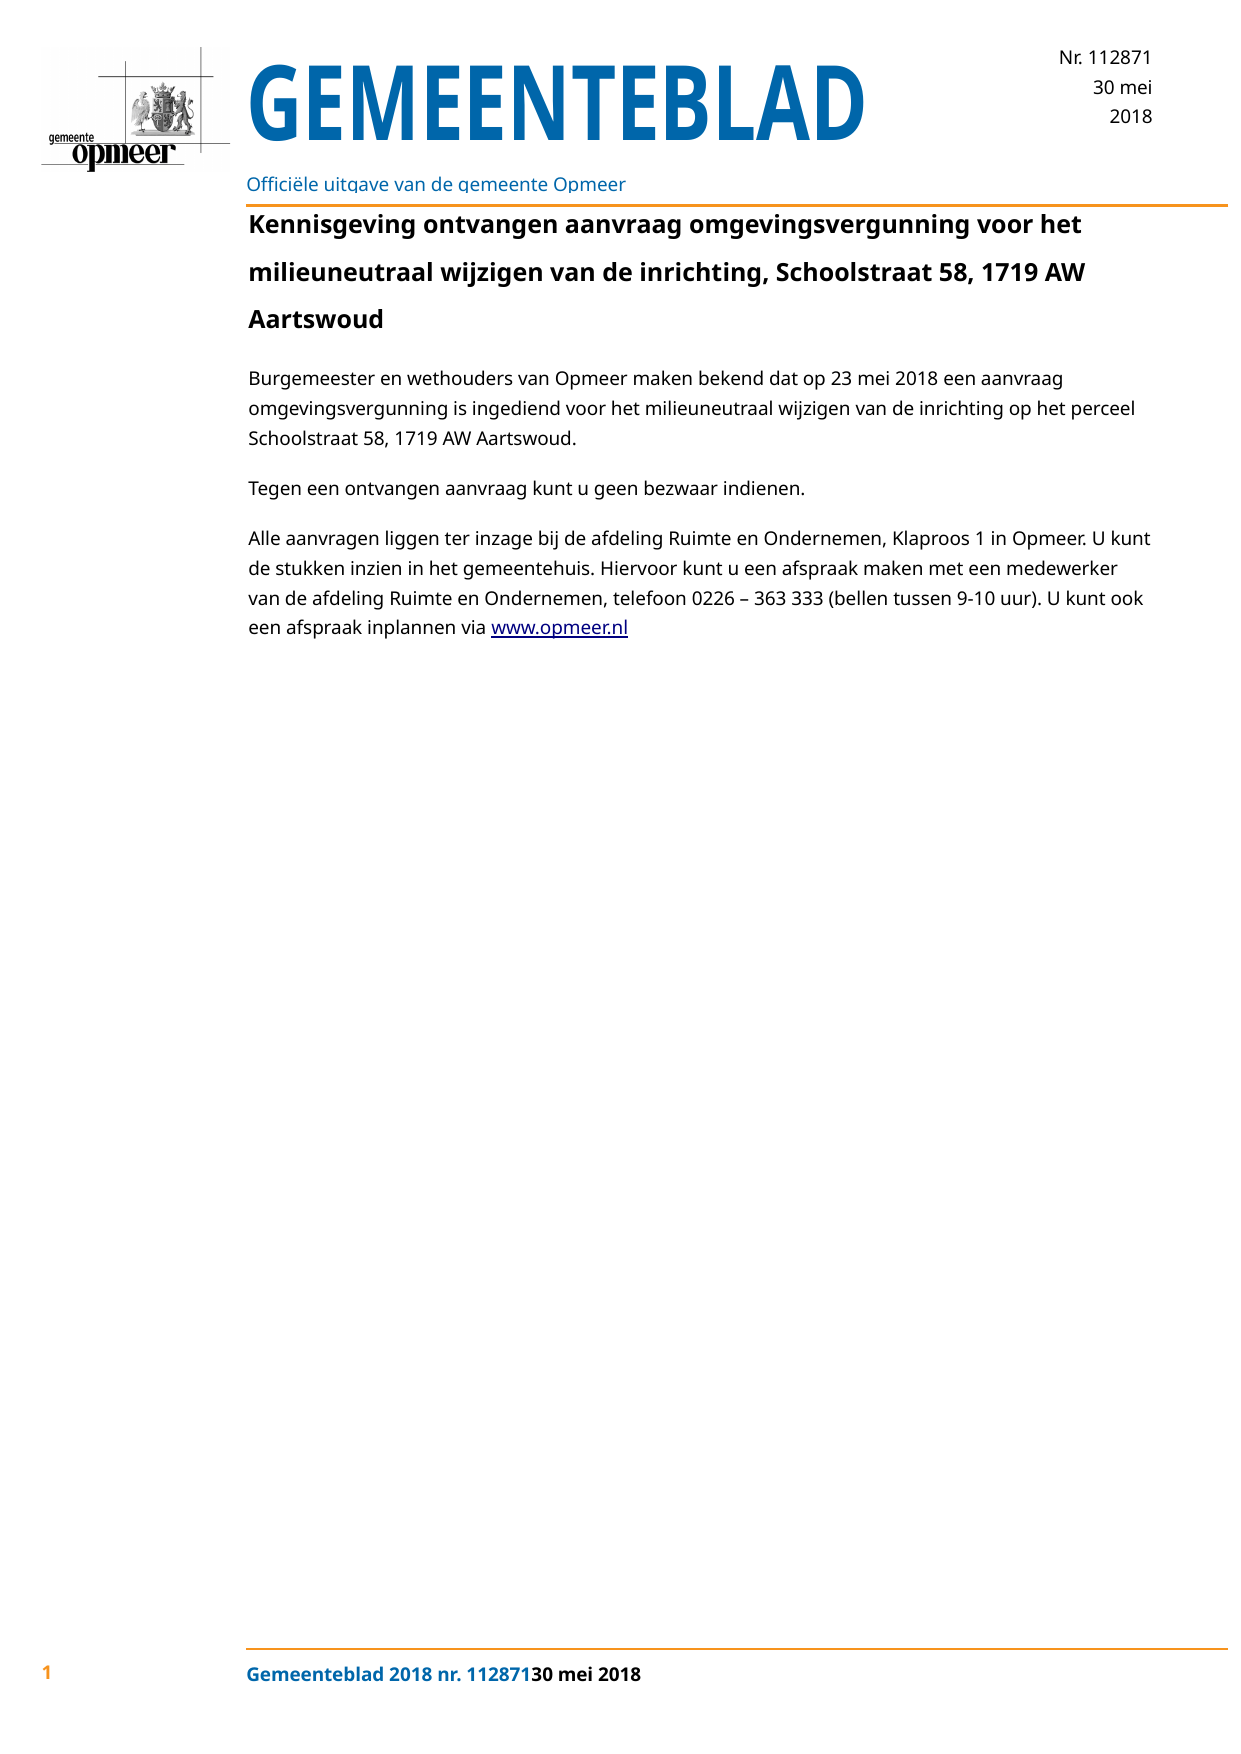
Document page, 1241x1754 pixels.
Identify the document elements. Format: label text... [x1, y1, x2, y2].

text Alle aanvragen liggen ter inzage bij de afdeling Ruimte en Ondernemen, Klaproos 1 in Opmeer. U kunt de stukken inzien in het gemeentehuis. Hiervoor kunt u een afspraak maken met een medewerker van de afdeling Ruimte en Ondernemen, telefoon 0226 – 363 333 (bellen tussen 9-10 uur). U kunt ook een afspraak inplannen via www.opmeer.nl [248, 526, 1152, 640]
picture [41, 47, 231, 172]
text Kennisgeving ontvangen aanvraag omgevingsvergunning voor het milieuneutraal wijzigen van de inrichting, Schoolstraat 58, 1719 AW Aartswoud [248, 207, 1152, 336]
text Tegen een ontvangen aanvraag kunt u geen bezwaar indienen. [248, 475, 1152, 501]
text Burgemeester en wethouders van Opmeer maken bekend dat op 23 mei 2018 een aanvraag omgevingsvergunning is ingediend voor het milieuneutraal wijzigen van de inrichting op het perceel Schoolstraat 58, 1719 AW Aartswoud. [248, 366, 1152, 450]
